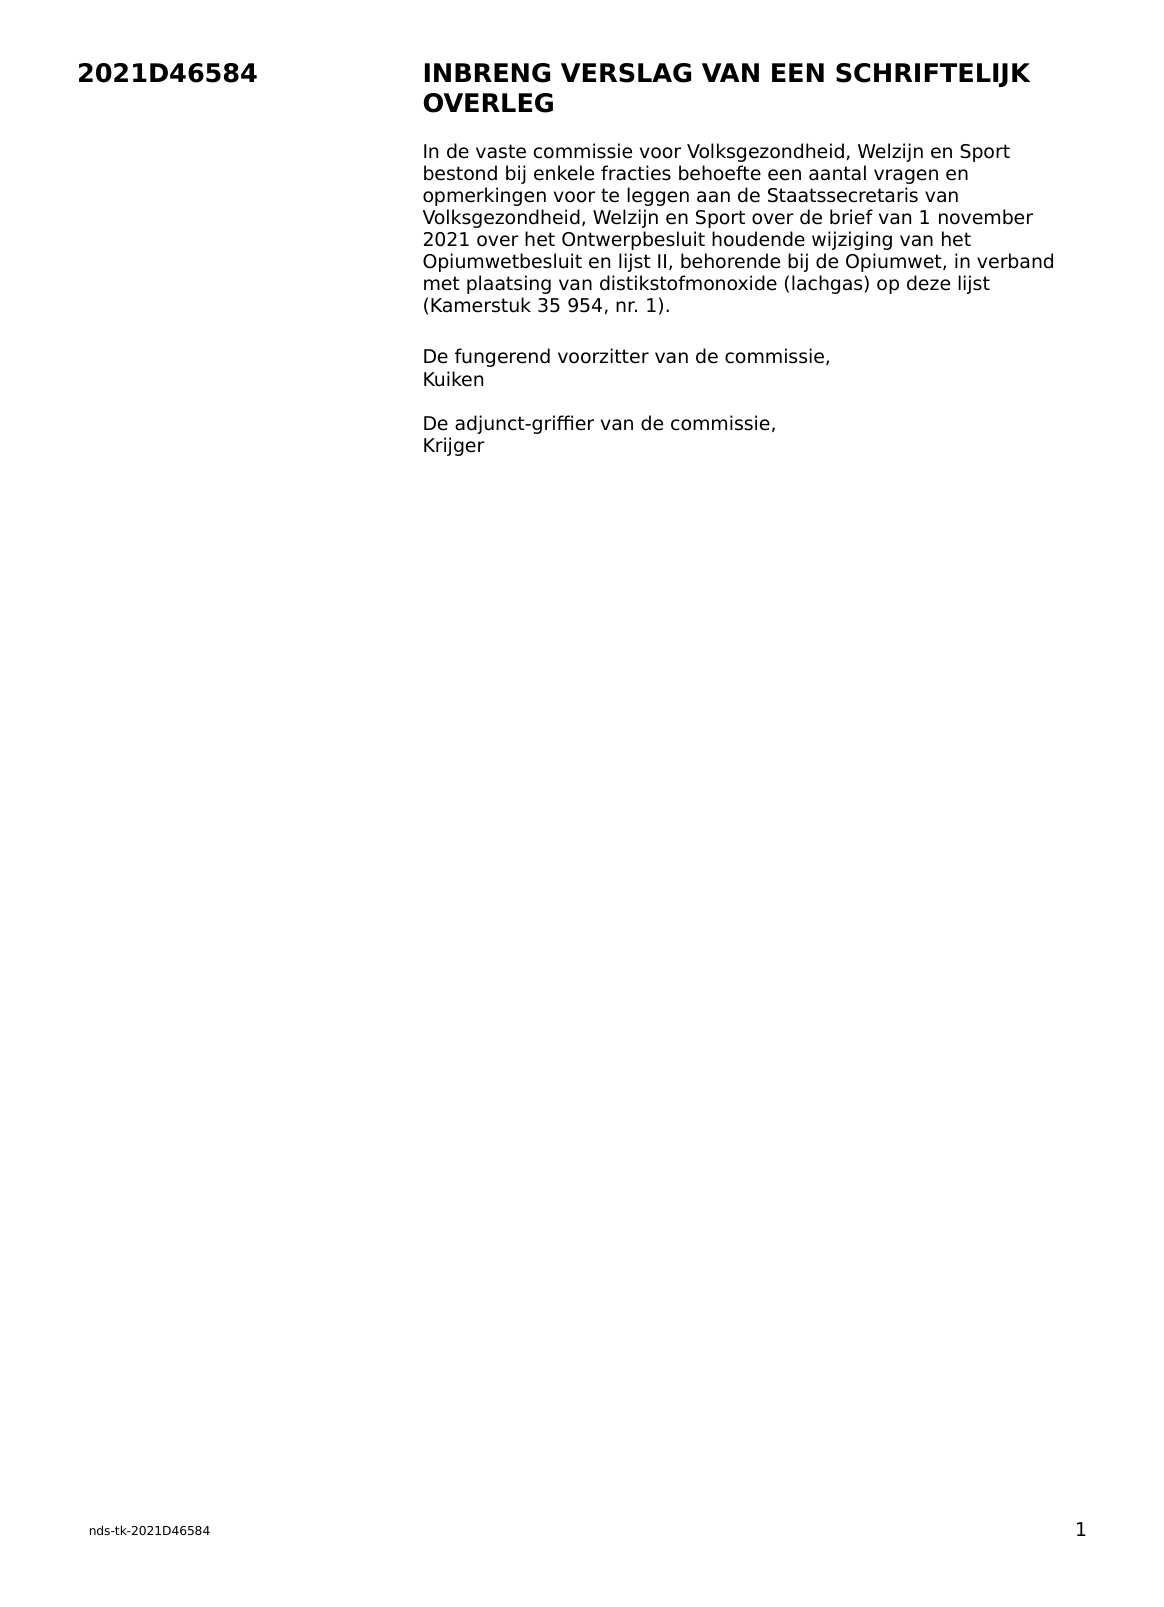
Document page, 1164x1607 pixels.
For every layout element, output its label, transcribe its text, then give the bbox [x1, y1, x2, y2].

text 2021D46584 INBRENG VERSLAG VAN EEN SCHRIFTELIJK OVERLEG [77, 59, 1087, 118]
text nds-tk-2021D46584 [88, 1524, 323, 1538]
text In de vaste commissie voor Volksgezondheid, Welzijn en Sport bestond bij enkele fracties behoefte een aantal vragen en opmerkingen voor te leggen aan de Staatssecretaris van Volksgezondheid, Welzijn en Sport over de brief van 1 november 2021 over het Ontwerpbesluit houdende wijziging van het Opiumwetbesluit en lijst II, behorende bij de Opiumwet, in verband met plaatsing van distikstofmonoxide (lachgas) op deze lijst (Kamerstuk 35 954, nr. 1). [422, 141, 1087, 316]
text De adjunct-griffier van de commissie, Krijger [422, 413, 1087, 457]
text De fungerend voorzitter van de commissie, Kuiken [422, 346, 1087, 390]
